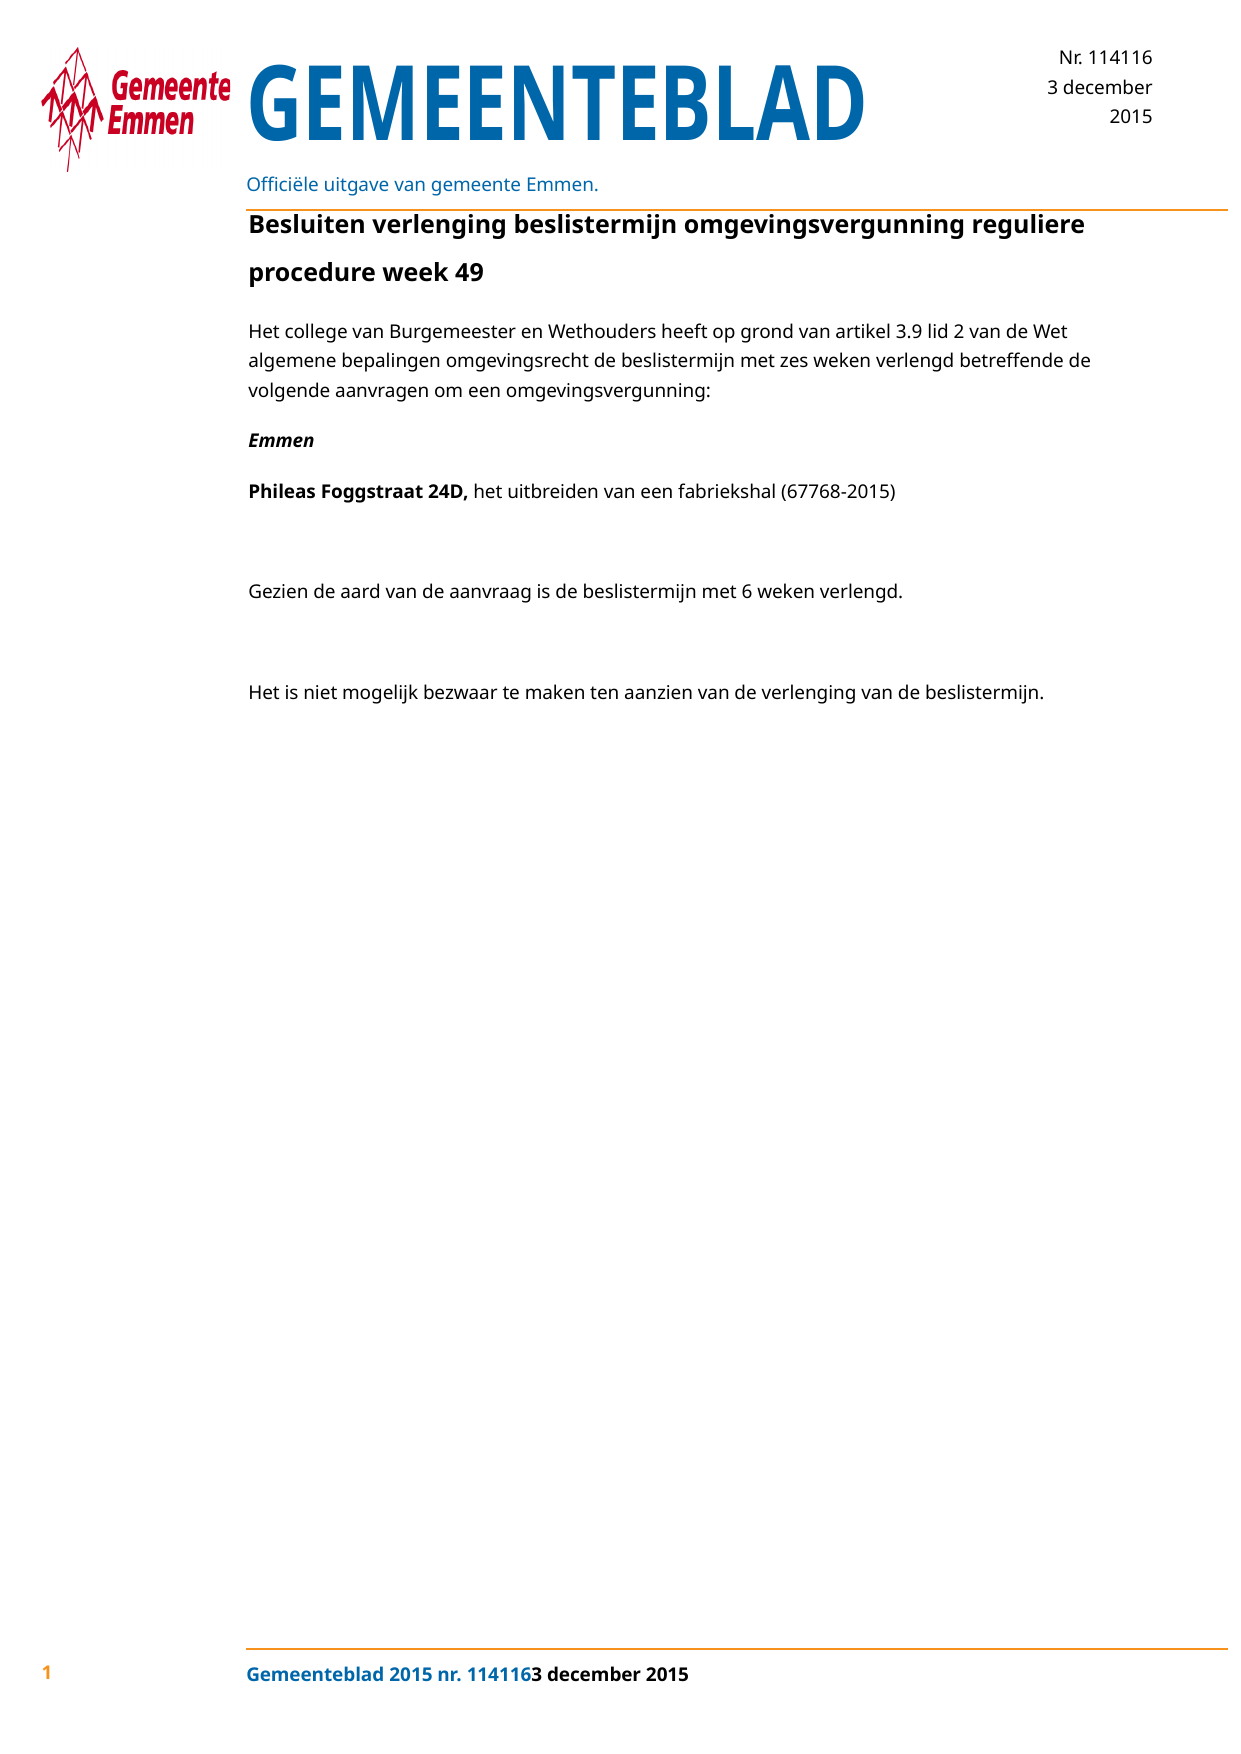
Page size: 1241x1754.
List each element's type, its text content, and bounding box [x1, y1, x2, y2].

text Phileas Foggstraat 24D, het uitbreiden van een fabriekshal (67768-2015) [248, 478, 1152, 504]
text Emmen [248, 427, 1152, 453]
picture [41, 47, 231, 172]
text Het is niet mogelijk bezwaar te maken ten aanzien van de verlenging van de beslistermijn. [248, 679, 1152, 705]
text Gezien de aard van de aanvraag is de beslistermijn met 6 weken verlengd. [248, 579, 1152, 604]
text Het college van Burgemeester en Wethouders heeft op grond van artikel 3.9 lid 2 van de Wet algemene bepalingen omgevingsrecht de beslistermijn met zes weken verlengd betreffende de volgende aanvragen om een omgevingsvergunning: [248, 318, 1152, 403]
text Besluiten verlenging beslistermijn omgevingsvergunning reguliere procedure week 49 [248, 211, 1152, 288]
